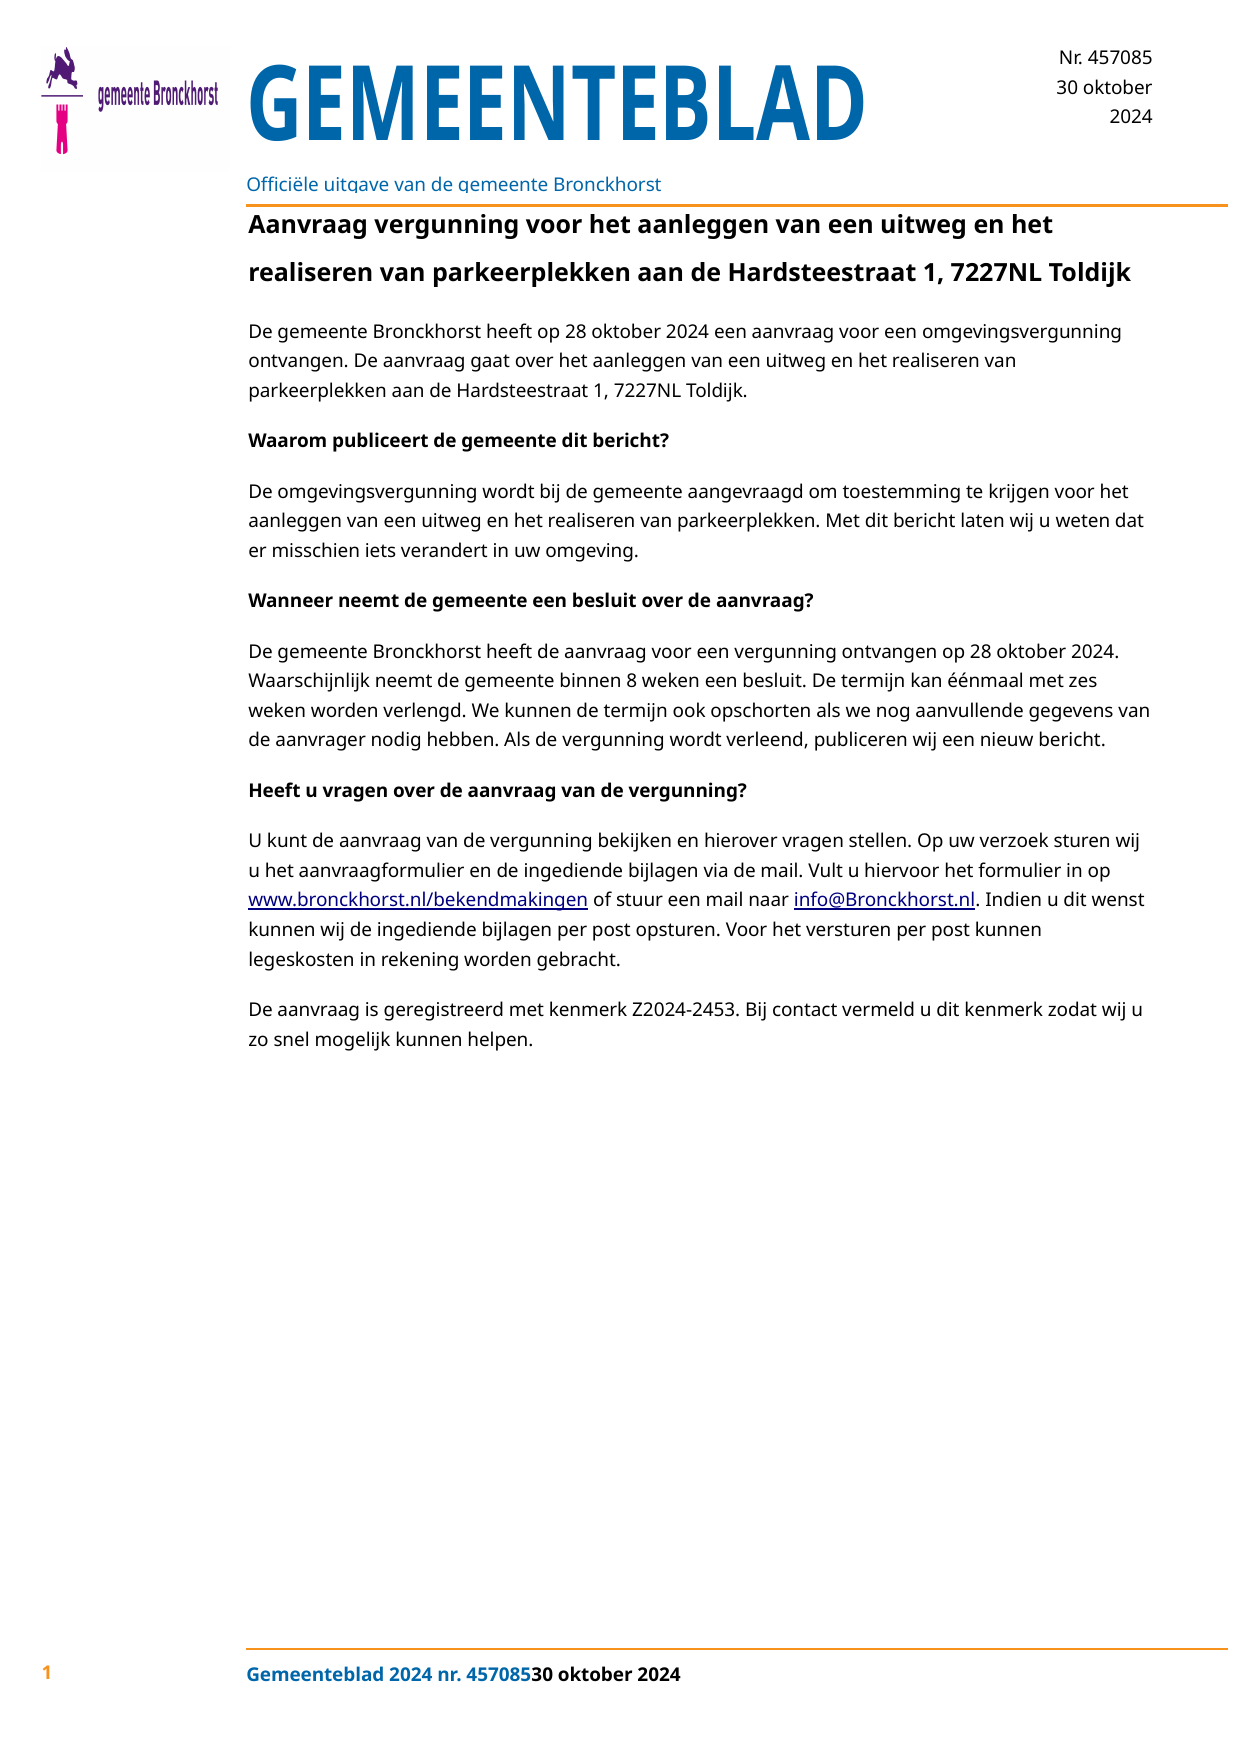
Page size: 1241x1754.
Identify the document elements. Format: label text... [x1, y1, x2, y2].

text De aanvraag is geregistreerd met kenmerk Z2024-2453. Bij contact vermeld u dit kenmerk zodat wij u zo snel mogelijk kunnen helpen. [248, 996, 1152, 1052]
text Aanvraag vergunning voor het aanleggen van een uitweg en het realiseren van parkeerplekken aan de Hardsteestraat 1, 7227NL Toldijk [248, 207, 1152, 288]
text Wanneer neemt de gemeente een besluit over de aanvraag? [248, 587, 1152, 613]
text Heeft u vragen over de aanvraag van de vergunning? [248, 777, 1152, 803]
text De gemeente Bronckhorst heeft de aanvraag voor een vergunning ontvangen op 28 oktober 2024. Waarschijnlijk neemt de gemeente binnen 8 weken een besluit. De termijn kan éénmaal met zes weken worden verlengd. We kunnen de termijn ook opschorten als we nog aanvullende gegevens van de aanvrager nodig hebben. Als de vergunning wordt verleend, publiceren wij een nieuw bericht. [248, 638, 1152, 752]
text De omgevingsvergunning wordt bij de gemeente aangevraagd om toestemming te krijgen voor het aanleggen van een uitweg en het realiseren van parkeerplekken. Met dit bericht laten wij u weten dat er misschien iets verandert in uw omgeving. [248, 478, 1152, 563]
picture [41, 47, 231, 172]
text De gemeente Bronckhorst heeft op 28 oktober 2024 een aanvraag voor een omgevingsvergunning ontvangen. De aanvraag gaat over het aanleggen van een uitweg en het realiseren van parkeerplekken aan de Hardsteestraat 1, 7227NL Toldijk. [248, 318, 1152, 403]
text U kunt de aanvraag van de vergunning bekijken en hierover vragen stellen. Op uw verzoek sturen wij u het aanvraagformulier en de ingediende bijlagen via de mail. Vult u hiervoor het formulier in op www.bronckhorst.nl/bekendmakingen of stuur een mail naar info@Bronckhorst.nl. Indien u dit wenst kunnen wij de ingediende bijlagen per post opsturen. Voor het versturen per post kunnen legeskosten in rekening worden gebracht. [248, 827, 1152, 972]
text Waarom publiceert de gemeente dit bericht? [248, 427, 1152, 453]
